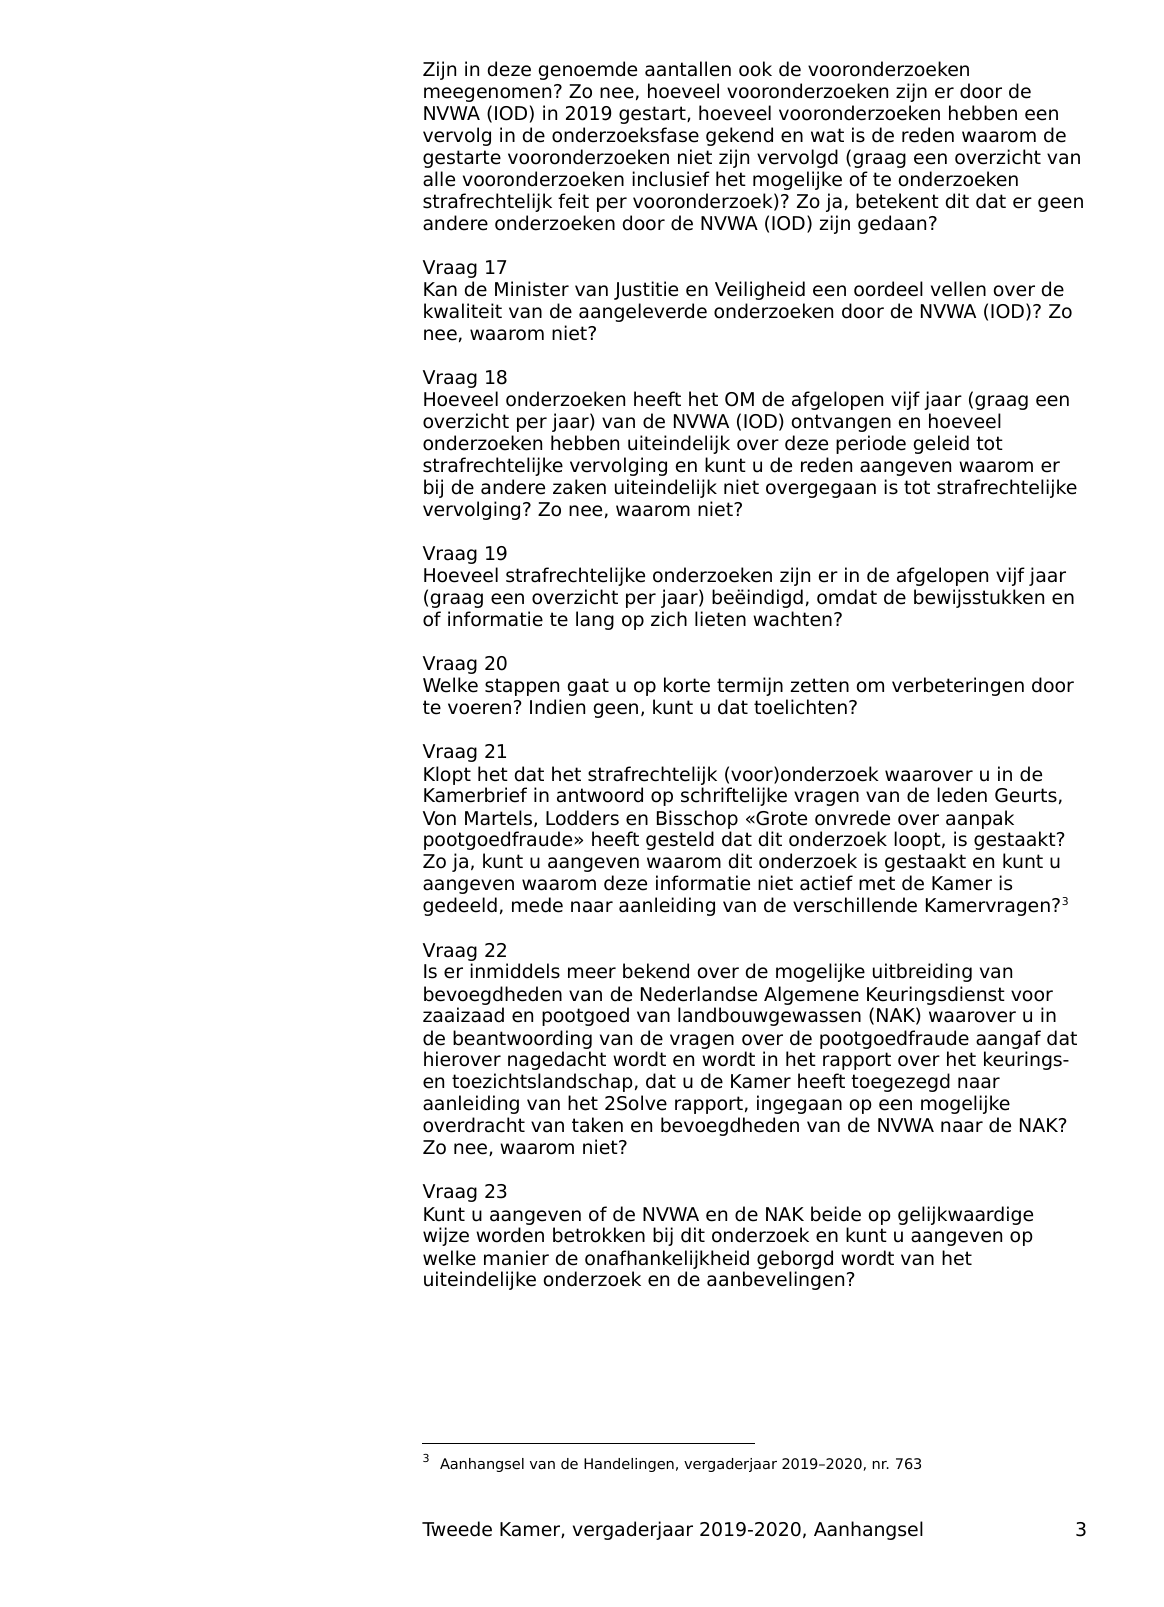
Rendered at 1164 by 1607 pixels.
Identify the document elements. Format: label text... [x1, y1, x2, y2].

text Hoeveel strafrechtelijke onderzoeken zijn er in de afgelopen vijf jaar (graag een overzicht per jaar) beëindigd, omdat de bewijsstukken en of informatie te lang op zich lieten wachten? [422, 565, 1087, 631]
text Klopt het dat het strafrechtelijk (voor)onderzoek waarover u in de Kamerbrief in antwoord op schriftelijke vragen van de leden Geurts, Von Martels, Lodders en Bisschop «Grote onvrede over aanpak pootgoedfraude» heeft gesteld dat dit onderzoek loopt, is gestaakt? Zo ja, kunt u aangeven waarom dit onderzoek is gestaakt en kunt u aangeven waarom deze informatie niet actief met de Kamer is gedeeld, mede naar aanleiding van de verschillende Kamervragen? [422, 763, 1087, 917]
text Is er inmiddels meer bekend over de mogelijke uitbreiding van bevoegdheden van de Nederlandse Algemene Keuringsdienst voor zaaizaad en pootgoed van landbouwgewassen (NAK) waarover u in de beantwoording van de vragen over de pootgoedfraude aangaf dat hierover nagedacht wordt en wordt in het rapport over het keurings- en toezichtslandschap, dat u de Kamer heeft toegezegd naar aanleiding van het 2Solve rapport, ingegaan op een mogelijke overdracht van taken en bevoegdheden van de NVWA naar de NAK? Zo nee, waarom niet? [422, 961, 1087, 1159]
text Vraag 21 [422, 741, 1087, 763]
text Vraag 19 [422, 543, 1087, 565]
text Vraag 17 [422, 257, 1087, 279]
text Kan de Minister van Justitie en Veiligheid een oordeel vellen over de kwaliteit van de aangeleverde onderzoeken door de NVWA (IOD)? Zo nee, waarom niet? [422, 279, 1087, 345]
text Vraag 23 [422, 1181, 1087, 1203]
text Vraag 20 [422, 653, 1087, 675]
text Hoeveel onderzoeken heeft het OM de afgelopen vijf jaar (graag een overzicht per jaar) van de NVWA (IOD) ontvangen en hoeveel onderzoeken hebben uiteindelijk over deze periode geleid tot strafrechtelijke vervolging en kunt u de reden aangeven waarom er bij de andere zaken uiteindelijk niet overgegaan is tot strafrechtelijke vervolging? Zo nee, waarom niet? [422, 389, 1087, 521]
text Vraag 22 [422, 939, 1087, 961]
text Zijn in deze genoemde aantallen ook de vooronderzoeken meegenomen? Zo nee, hoeveel vooronderzoeken zijn er door de NVWA (IOD) in 2019 gestart, hoeveel vooronderzoeken hebben een vervolg in de onderzoeksfase gekend en wat is de reden waarom de gestarte vooronderzoeken niet zijn vervolgd (graag een overzicht van alle vooronderzoeken inclusief het mogelijke of te onderzoeken strafrechtelijk feit per vooronderzoek)? Zo ja, betekent dit dat er geen andere onderzoeken door de NVWA (IOD) zijn gedaan? [422, 59, 1087, 235]
text Welke stappen gaat u op korte termijn zetten om verbeteringen door te voeren? Indien geen, kunt u dat toelichten? [422, 675, 1087, 719]
text Vraag 18 [422, 367, 1087, 389]
text Aanhangsel van de Handelingen, vergaderjaar 2019–2020, nr. 763 [422, 1452, 1087, 1474]
text Kunt u aangeven of de NVWA en de NAK beide op gelijkwaardige wijze worden betrokken bij dit onderzoek en kunt u aangeven op welke manier de onafhankelijkheid geborgd wordt van het uiteindelijke onderzoek en de aanbevelingen? [422, 1203, 1087, 1291]
